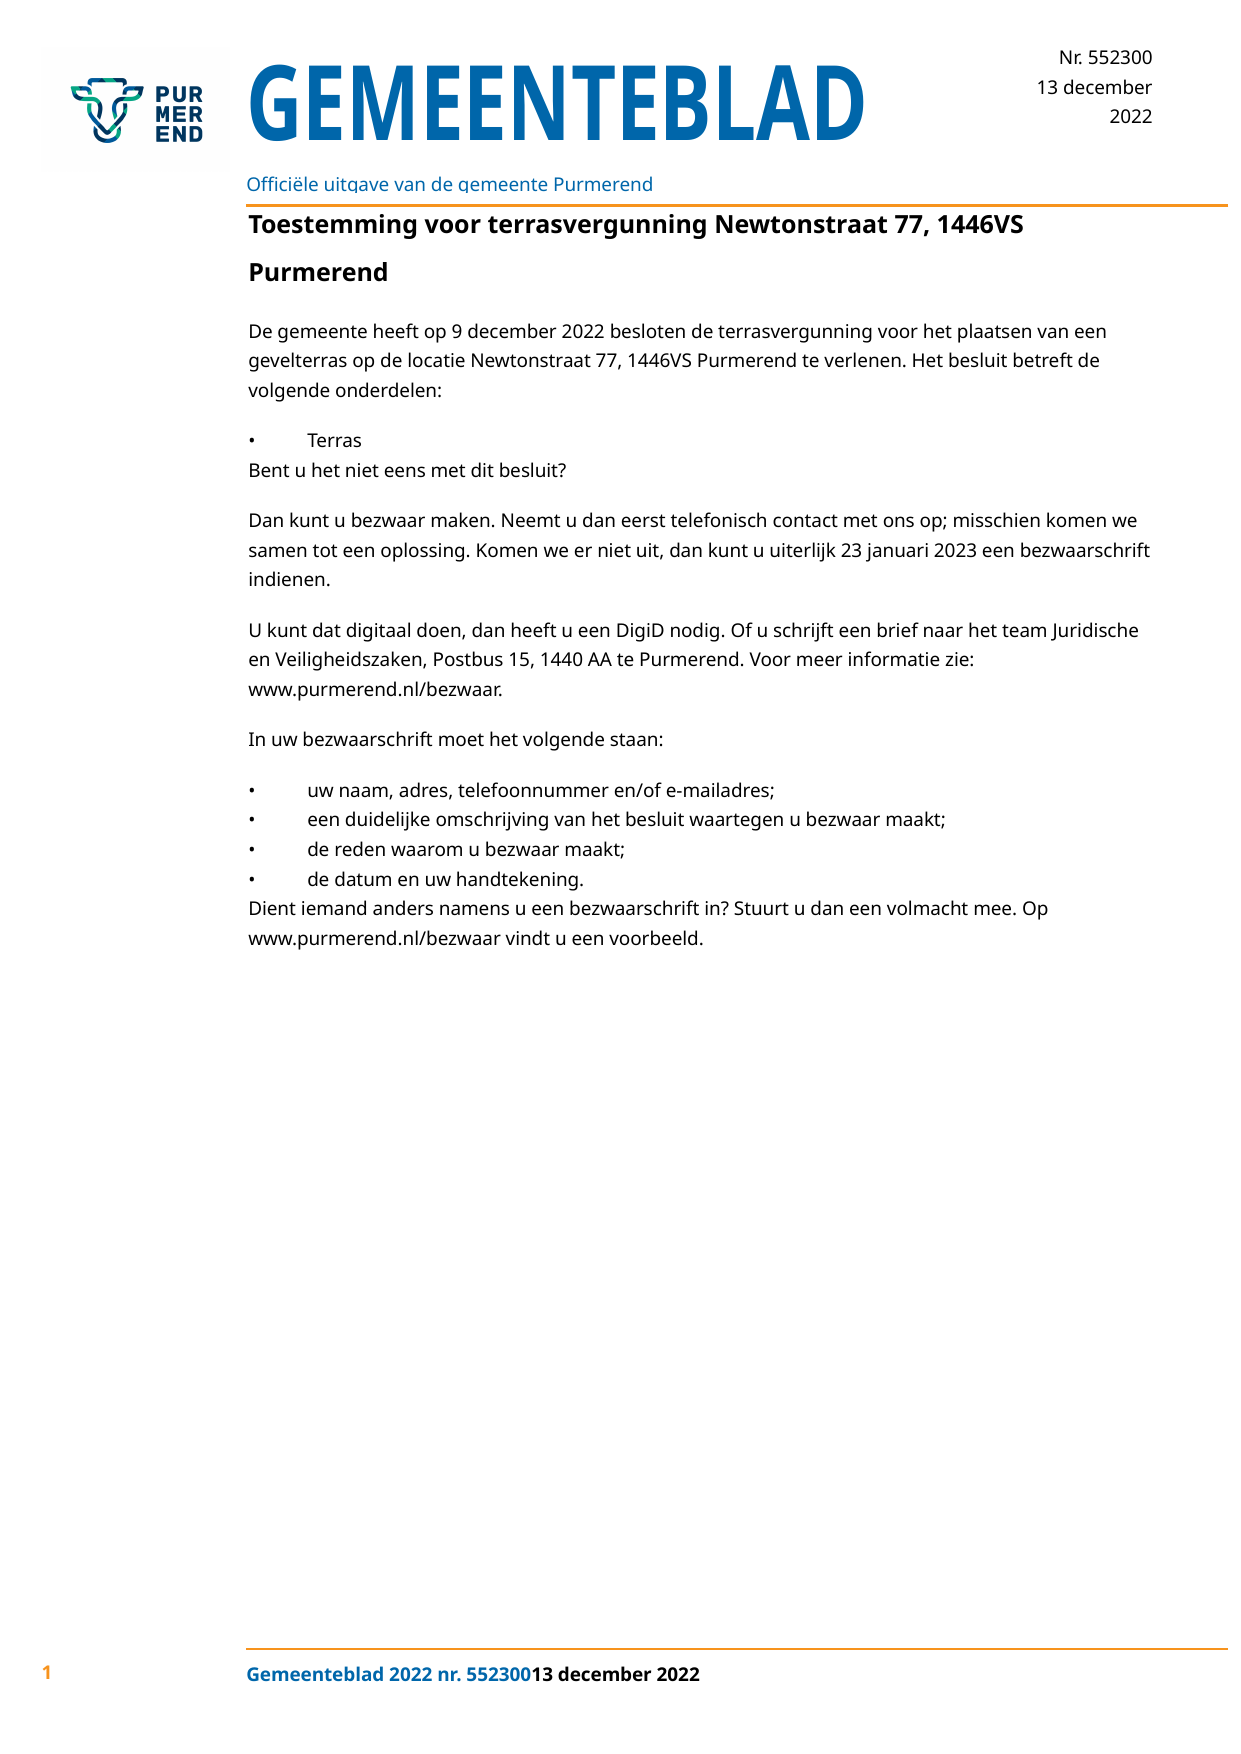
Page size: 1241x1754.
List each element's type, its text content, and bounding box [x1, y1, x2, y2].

list de reden waarom u bezwaar maakt; [248, 836, 1152, 862]
text U kunt dat digitaal doen, dan heeft u een DigiD nodig. Of u schrijft een brief naar het team Juridische en Veiligheidszaken, Postbus 15, 1440 AA te Purmerend. Voor meer informatie zie: www.purmerend.nl/bezwaar. [248, 617, 1152, 702]
list een duidelijke omschrijving van het besluit waartegen u bezwaar maakt; [248, 807, 1152, 832]
picture [41, 47, 231, 172]
text Dan kunt u bezwaar maken. Neemt u dan eerst telefonisch contact met ons op; misschien komen we samen tot een oplossing. Komen we er niet uit, dan kunt u uiterlijk 23 januari 2023 een bezwaarschrift indienen. [248, 507, 1152, 592]
text Dient iemand anders namens u een bezwaarschrift in? Stuurt u dan een volmacht mee. Op www.purmerend.nl/bezwaar vindt u een voorbeeld. [248, 895, 1152, 951]
text In uw bezwaarschrift moet het volgende staan: [248, 727, 1152, 752]
text Bent u het niet eens met dit besluit? [248, 457, 1152, 483]
list de datum en uw handtekening. [248, 866, 1152, 892]
list Terras [248, 427, 1152, 453]
text Toestemming voor terrasvergunning Newtonstraat 77, 1446VS Purmerend [248, 207, 1152, 288]
list uw naam, adres, telefoonnummer en/of e-mailadres; [248, 777, 1152, 803]
text De gemeente heeft op 9 december 2022 besloten de terrasvergunning voor het plaatsen van een gevelterras op de locatie Newtonstraat 77, 1446VS Purmerend te verlenen. Het besluit betreft de volgende onderdelen: [248, 318, 1152, 403]
